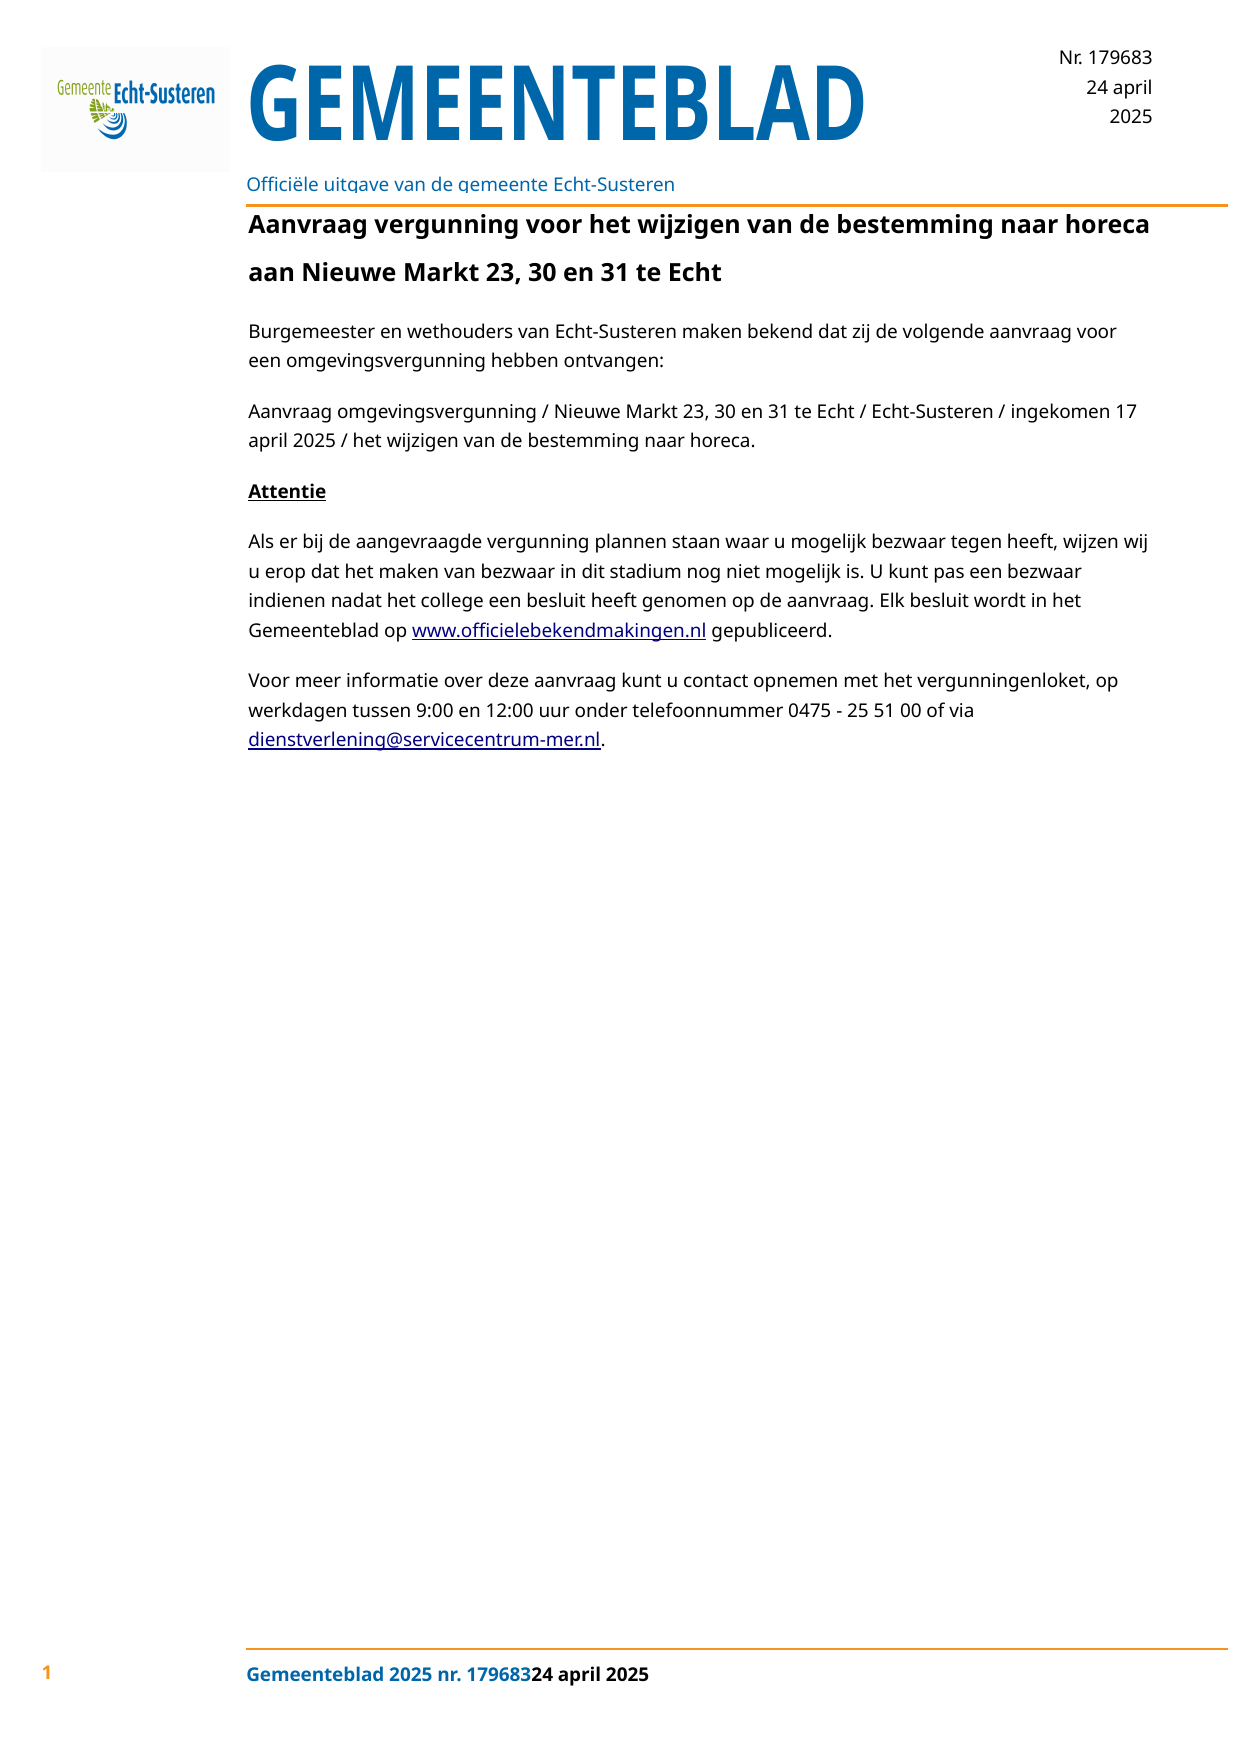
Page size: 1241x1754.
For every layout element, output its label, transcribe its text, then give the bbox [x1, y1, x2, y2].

text Aanvraag omgevingsvergunning / Nieuwe Markt 23, 30 en 31 te Echt / Echt-Susteren / ingekomen 17 april 2025 / het wijzigen van de bestemming naar horeca. [248, 398, 1152, 453]
text Attentie [248, 478, 1152, 504]
text Als er bij de aangevraagde vergunning plannen staan waar u mogelijk bezwaar tegen heeft, wijzen wij u erop dat het maken van bezwaar in dit stadium nog niet mogelijk is. U kunt pas een bezwaar indienen nadat het college een besluit heeft genomen op de aanvraag. Elk besluit wordt in het Gemeenteblad op www.officielebekendmakingen.nl gepubliceerd. [248, 528, 1152, 643]
picture [41, 47, 231, 172]
text Aanvraag vergunning voor het wijzigen van de bestemming naar horeca aan Nieuwe Markt 23, 30 en 31 te Echt [248, 207, 1152, 288]
text Burgemeester en wethouders van Echt-Susteren maken bekend dat zij de volgende aanvraag voor een omgevingsvergunning hebben ontvangen: [248, 318, 1152, 373]
text Voor meer informatie over deze aanvraag kunt u contact opnemen met het vergunningenloket, op werkdagen tussen 9:00 en 12:00 uur onder telefoonnummer 0475 - 25 51 00 of via dienstverlening@servicecentrum-mer.nl. [248, 667, 1152, 752]
